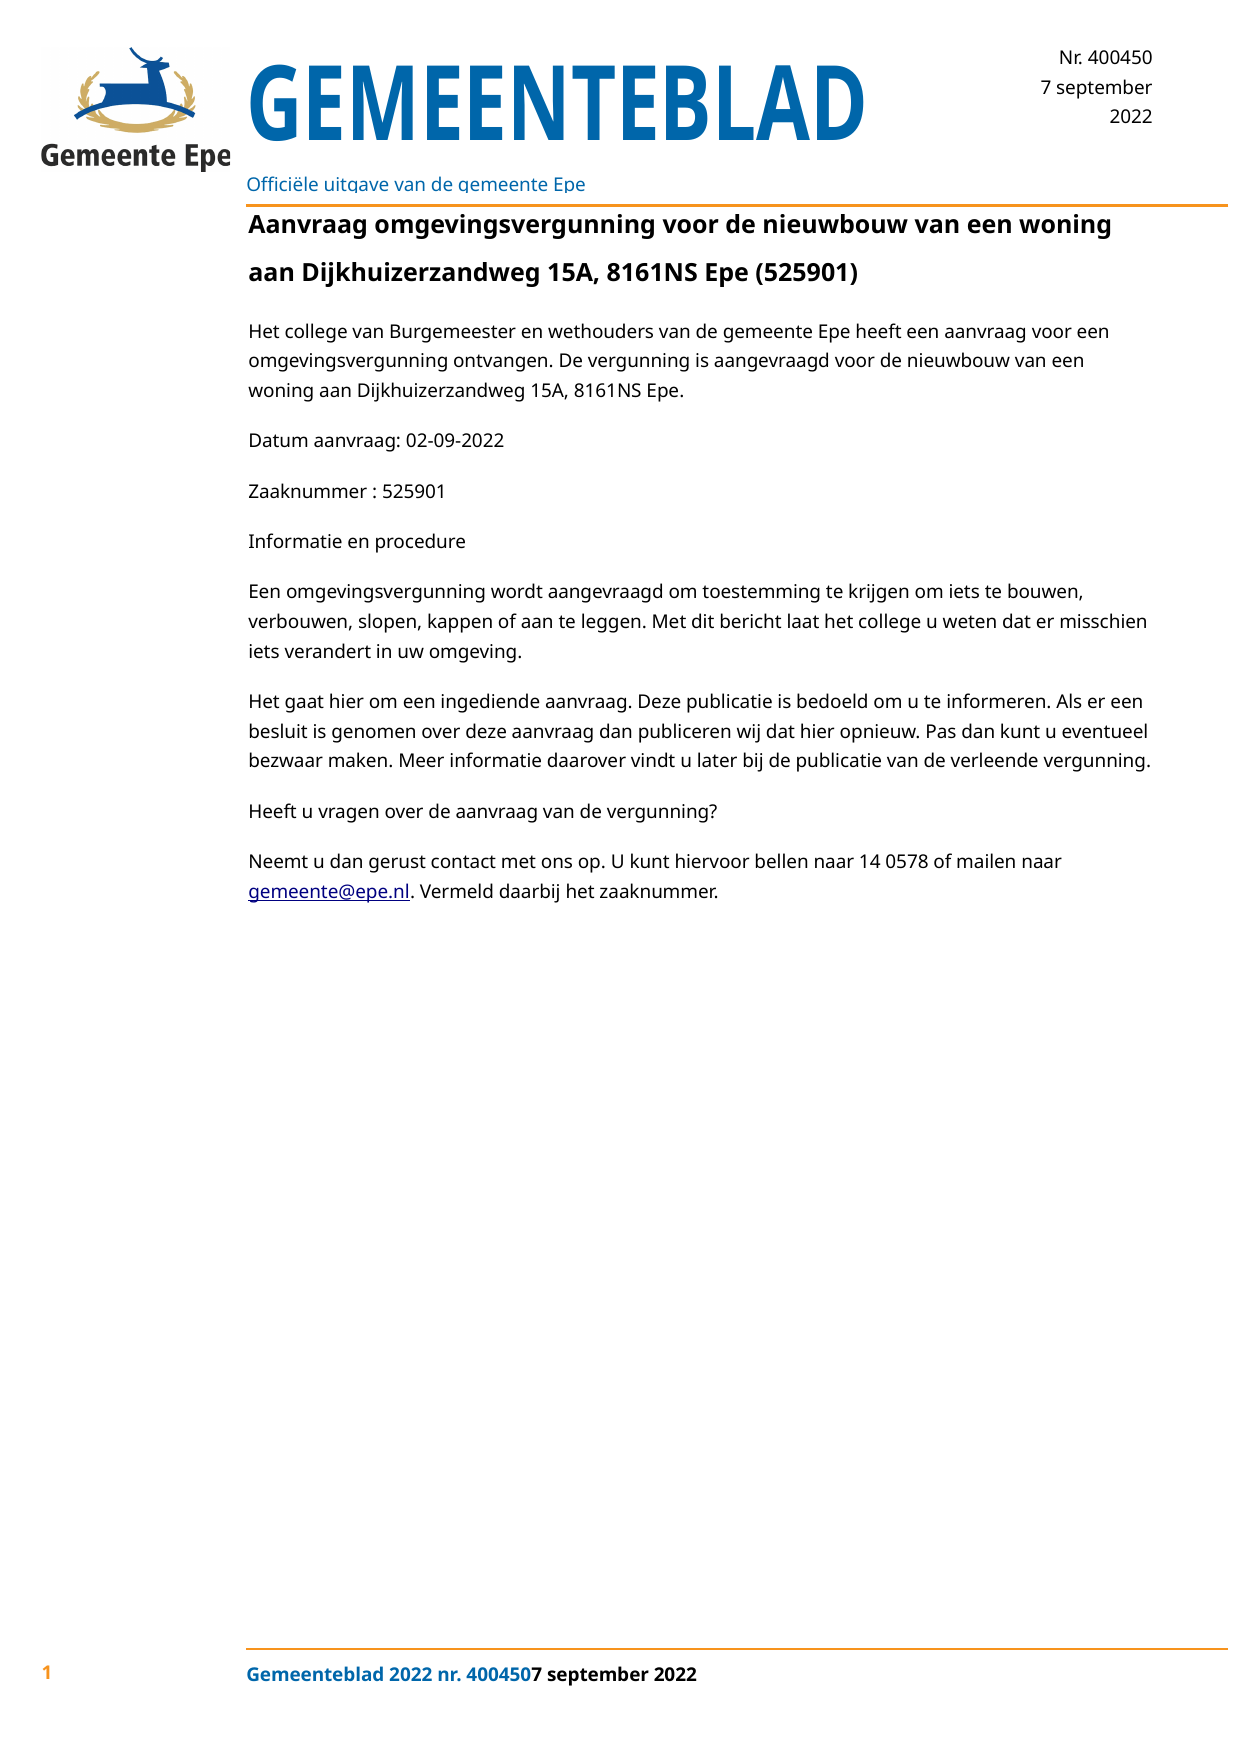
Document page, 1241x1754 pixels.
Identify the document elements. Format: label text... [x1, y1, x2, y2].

text Het gaat hier om een ingediende aanvraag. Deze publicatie is bedoeld om u te informeren. Als er een besluit is genomen over deze aanvraag dan publiceren wij dat hier opnieuw. Pas dan kunt u eventueel bezwaar maken. Meer informatie daarover vindt u later bij de publicatie van de verleende vergunning. [248, 688, 1152, 773]
text Informatie en procedure [248, 528, 1152, 554]
text Zaaknummer : 525901 [248, 478, 1152, 504]
text Een omgevingsvergunning wordt aangevraagd om toestemming te krijgen om iets te bouwen, verbouwen, slopen, kappen of aan te leggen. Met dit bericht laat het college u weten dat er misschien iets verandert in uw omgeving. [248, 579, 1152, 664]
picture [41, 47, 231, 172]
text Het college van Burgemeester en wethouders van de gemeente Epe heeft een aanvraag voor een omgevingsvergunning ontvangen. De vergunning is aangevraagd voor de nieuwbouw van een woning aan Dijkhuizerzandweg 15A, 8161NS Epe. [248, 318, 1152, 403]
text Aanvraag omgevingsvergunning voor de nieuwbouw van een woning aan Dijkhuizerzandweg 15A, 8161NS Epe (525901) [248, 207, 1152, 288]
text Neemt u dan gerust contact met ons op. U kunt hiervoor bellen naar 14 0578 of mailen naar gemeente@epe.nl. Vermeld daarbij het zaaknummer. [248, 848, 1152, 904]
text Datum aanvraag: 02-09-2022 [248, 427, 1152, 453]
text Heeft u vragen over de aanvraag van de vergunning? [248, 798, 1152, 824]
